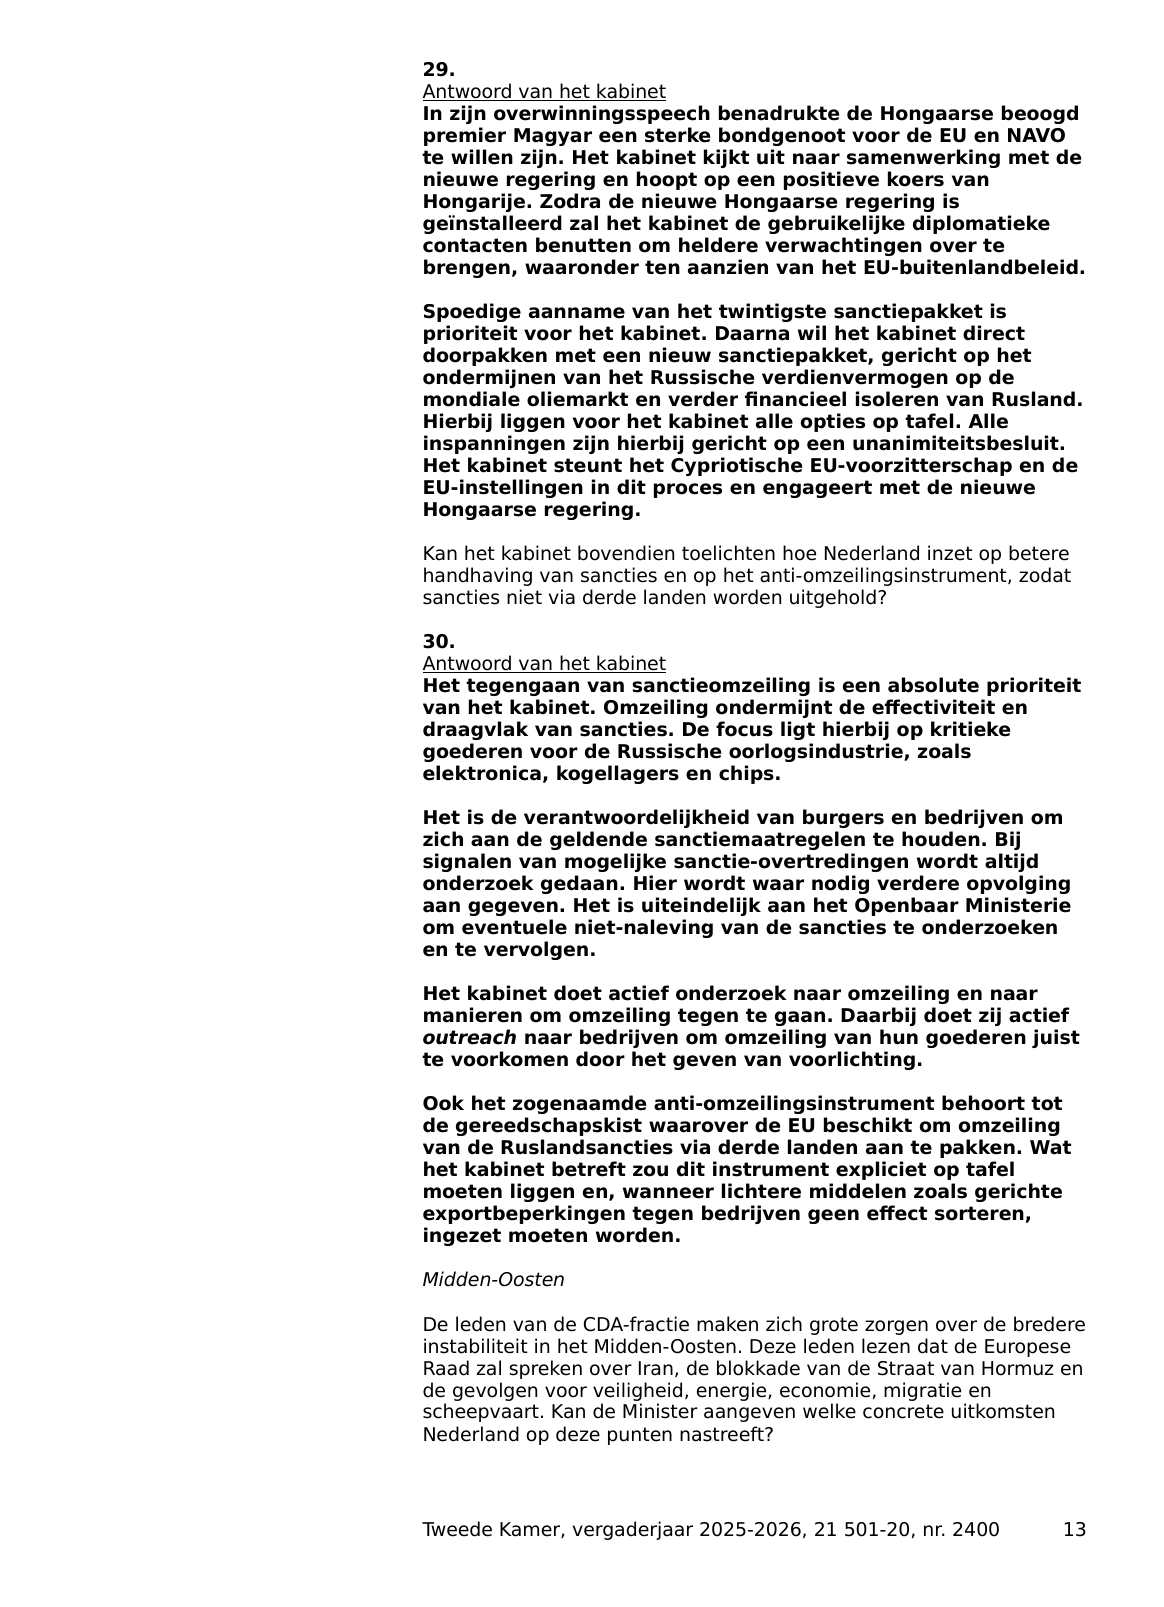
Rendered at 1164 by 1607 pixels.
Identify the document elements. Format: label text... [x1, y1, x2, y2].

text 30. [422, 631, 1087, 653]
text In zijn overwinningsspeech benadrukte de Hongaarse beoogd premier Magyar een sterke bondgenoot voor de EU en NAVO te willen zijn. Het kabinet kijkt uit naar samenwerking met de nieuwe regering en hoopt op een positieve koers van Hongarije. Zodra de nieuwe Hongaarse regering is geïnstalleerd zal het kabinet de gebruikelijke diplomatieke contacten benutten om heldere verwachtingen over te brengen, waaronder ten aanzien van het EU-buitenlandbeleid. [422, 103, 1087, 279]
text De leden van de CDA-fractie maken zich grote zorgen over de bredere instabiliteit in het Midden-Oosten. Deze leden lezen dat de Europese Raad zal spreken over Iran, de blokkade van de Straat van Hormuz en de gevolgen voor veiligheid, energie, economie, migratie en scheepvaart. Kan de Minister aangeven welke concrete uitkomsten Nederland op deze punten nastreeft? [422, 1313, 1087, 1445]
text Het tegengaan van sanctieomzeiling is een absolute prioriteit van het kabinet. Omzeiling ondermijnt de effectiviteit en draagvlak van sancties. De focus ligt hierbij op kritieke goederen voor de Russische oorlogsindustrie, zoals elektronica, kogellagers en chips. [422, 675, 1087, 785]
subtitle Midden-Oosten [422, 1269, 1087, 1291]
text Kan het kabinet bovendien toelichten hoe Nederland inzet op betere handhaving van sancties en op het anti-omzeilingsinstrument, zodat sancties niet via derde landen worden uitgehold? [422, 543, 1087, 609]
text Antwoord van het kabinet [422, 653, 1087, 675]
text 29. [422, 59, 1087, 81]
text Ook het zogenaamde anti-omzeilingsinstrument behoort tot de gereedschapskist waarover de EU beschikt om omzeiling van de Ruslandsancties via derde landen aan te pakken. Wat het kabinet betreft zou dit instrument expliciet op tafel moeten liggen en, wanneer lichtere middelen zoals gerichte exportbeperkingen tegen bedrijven geen effect sorteren, ingezet moeten worden. [422, 1093, 1087, 1247]
text Antwoord van het kabinet [422, 81, 1087, 103]
text Het is de verantwoordelijkheid van burgers en bedrijven om zich aan de geldende sanctiemaatregelen te houden. Bij signalen van mogelijke sanctie-overtredingen wordt altijd onderzoek gedaan. Hier wordt waar nodig verdere opvolging aan gegeven. Het is uiteindelijk aan het Openbaar Ministerie om eventuele niet-naleving van de sancties te onderzoeken en te vervolgen. [422, 807, 1087, 961]
text Het kabinet doet actief onderzoek naar omzeiling en naar manieren om omzeiling tegen te gaan. Daarbij doet zij actief outreach naar bedrijven om omzeiling van hun goederen juist te voorkomen door het geven van voorlichting. [422, 983, 1087, 1071]
text Spoedige aanname van het twintigste sanctiepakket is prioriteit voor het kabinet. Daarna wil het kabinet direct doorpakken met een nieuw sanctiepakket, gericht op het ondermijnen van het Russische verdienvermogen op de mondiale oliemarkt en verder financieel isoleren van Rusland. Hierbij liggen voor het kabinet alle opties op tafel. Alle inspanningen zijn hierbij gericht op een unanimiteitsbesluit. Het kabinet steunt het Cypriotische EU-voorzitterschap en de EU-instellingen in dit proces en engageert met de nieuwe Hongaarse regering. [422, 301, 1087, 521]
